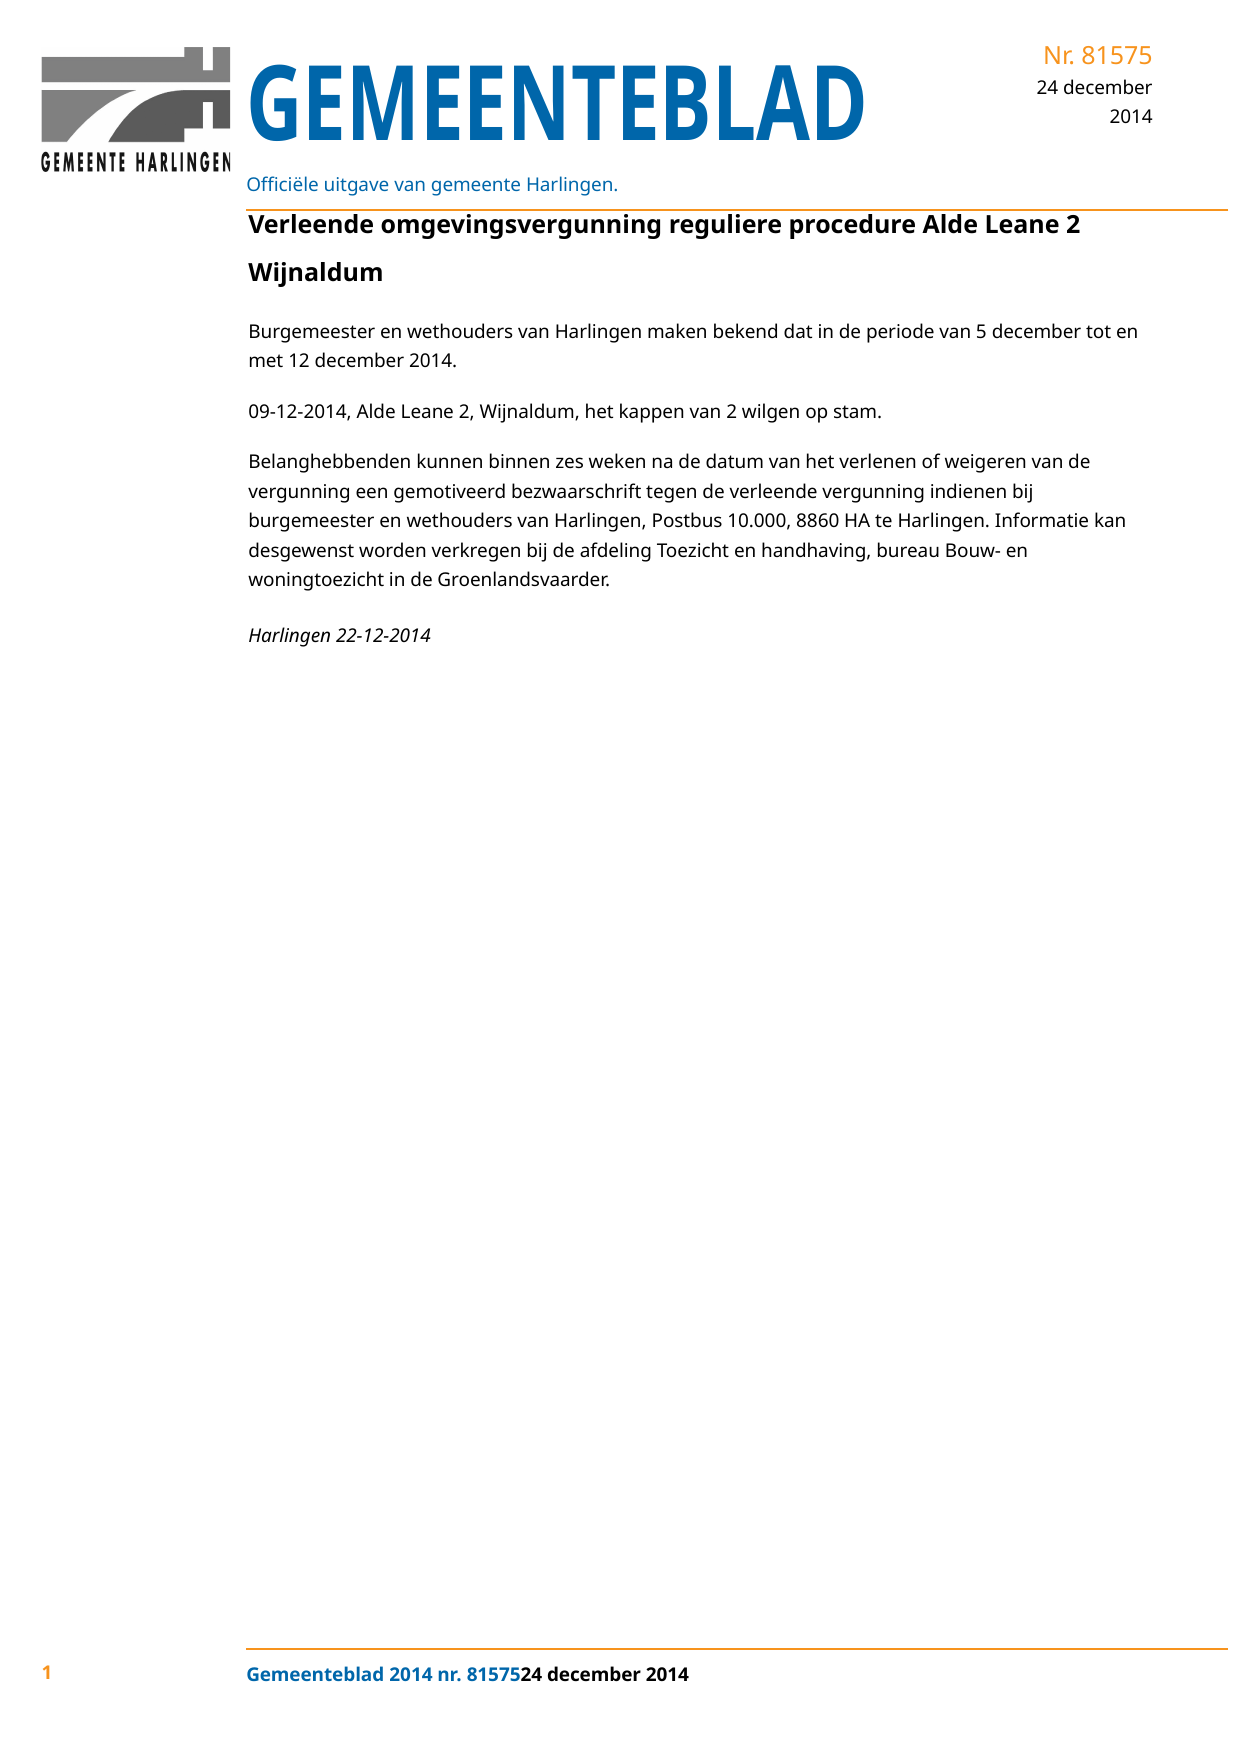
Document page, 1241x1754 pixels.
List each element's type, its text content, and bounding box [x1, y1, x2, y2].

text Harlingen 22-12-2014 [248, 622, 1152, 648]
picture [41, 47, 231, 172]
text 09-12-2014, Alde Leane 2, Wijnaldum, het kappen van 2 wilgen op stam. [248, 398, 1152, 424]
text Verleende omgevingsvergunning reguliere procedure Alde Leane 2 Wijnaldum [248, 211, 1152, 288]
text Belanghebbenden kunnen binnen zes weken na de datum van het verlenen of weigeren van de vergunning een gemotiveerd bezwaarschrift tegen de verleende vergunning indienen bij burgemeester en wethouders van Harlingen, Postbus 10.000, 8860 HA te Harlingen. Informatie kan desgewenst worden verkregen bij de afdeling Toezicht en handhaving, bureau Bouw- en woningtoezicht in de Groenlandsvaarder. [248, 448, 1152, 592]
text Burgemeester en wethouders van Harlingen maken bekend dat in de periode van 5 december tot en met 12 december 2014. [248, 318, 1152, 373]
